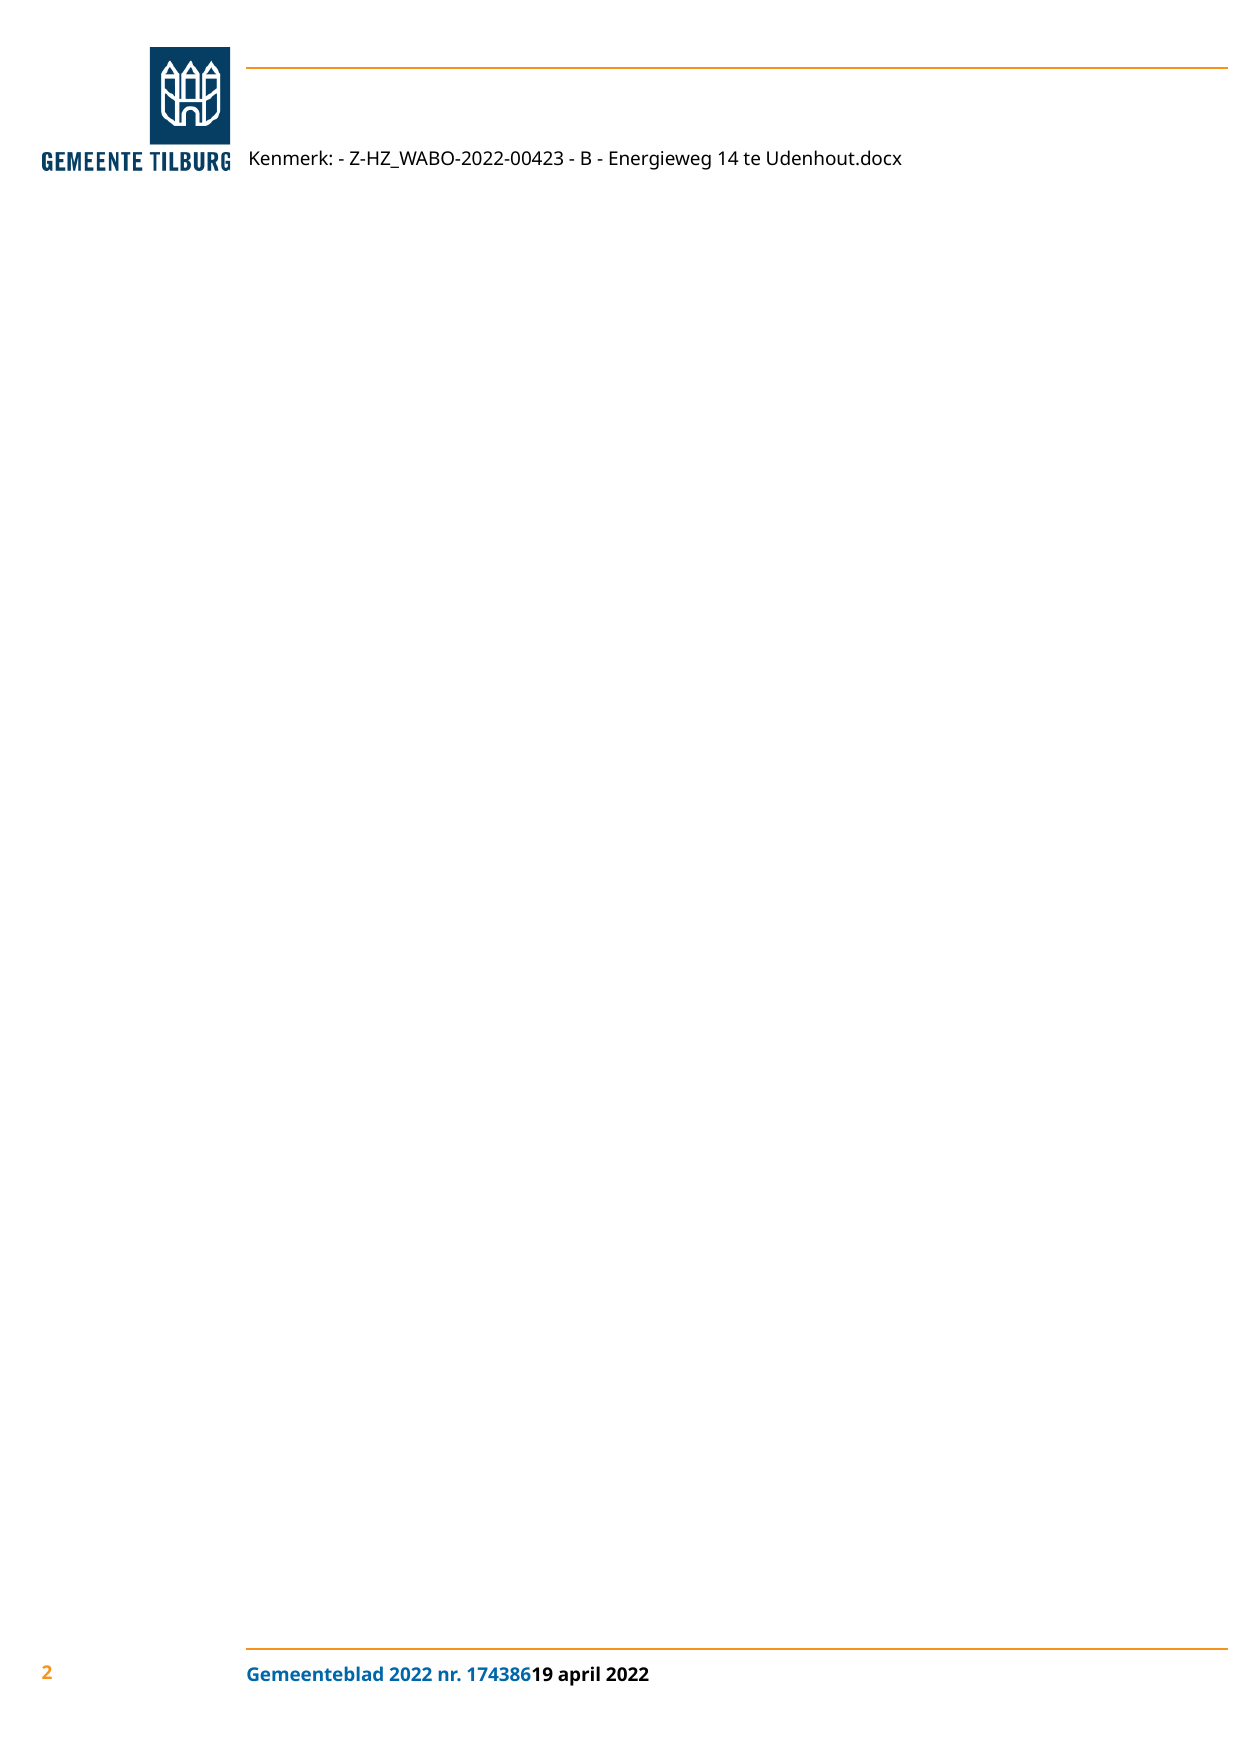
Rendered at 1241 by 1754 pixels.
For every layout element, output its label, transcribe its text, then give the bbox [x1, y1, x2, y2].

picture [41, 47, 231, 172]
text Kenmerk: - Z-HZ_WABO-2022-00423 - B - Energieweg 14 te Udenhout.docx [248, 145, 1152, 171]
